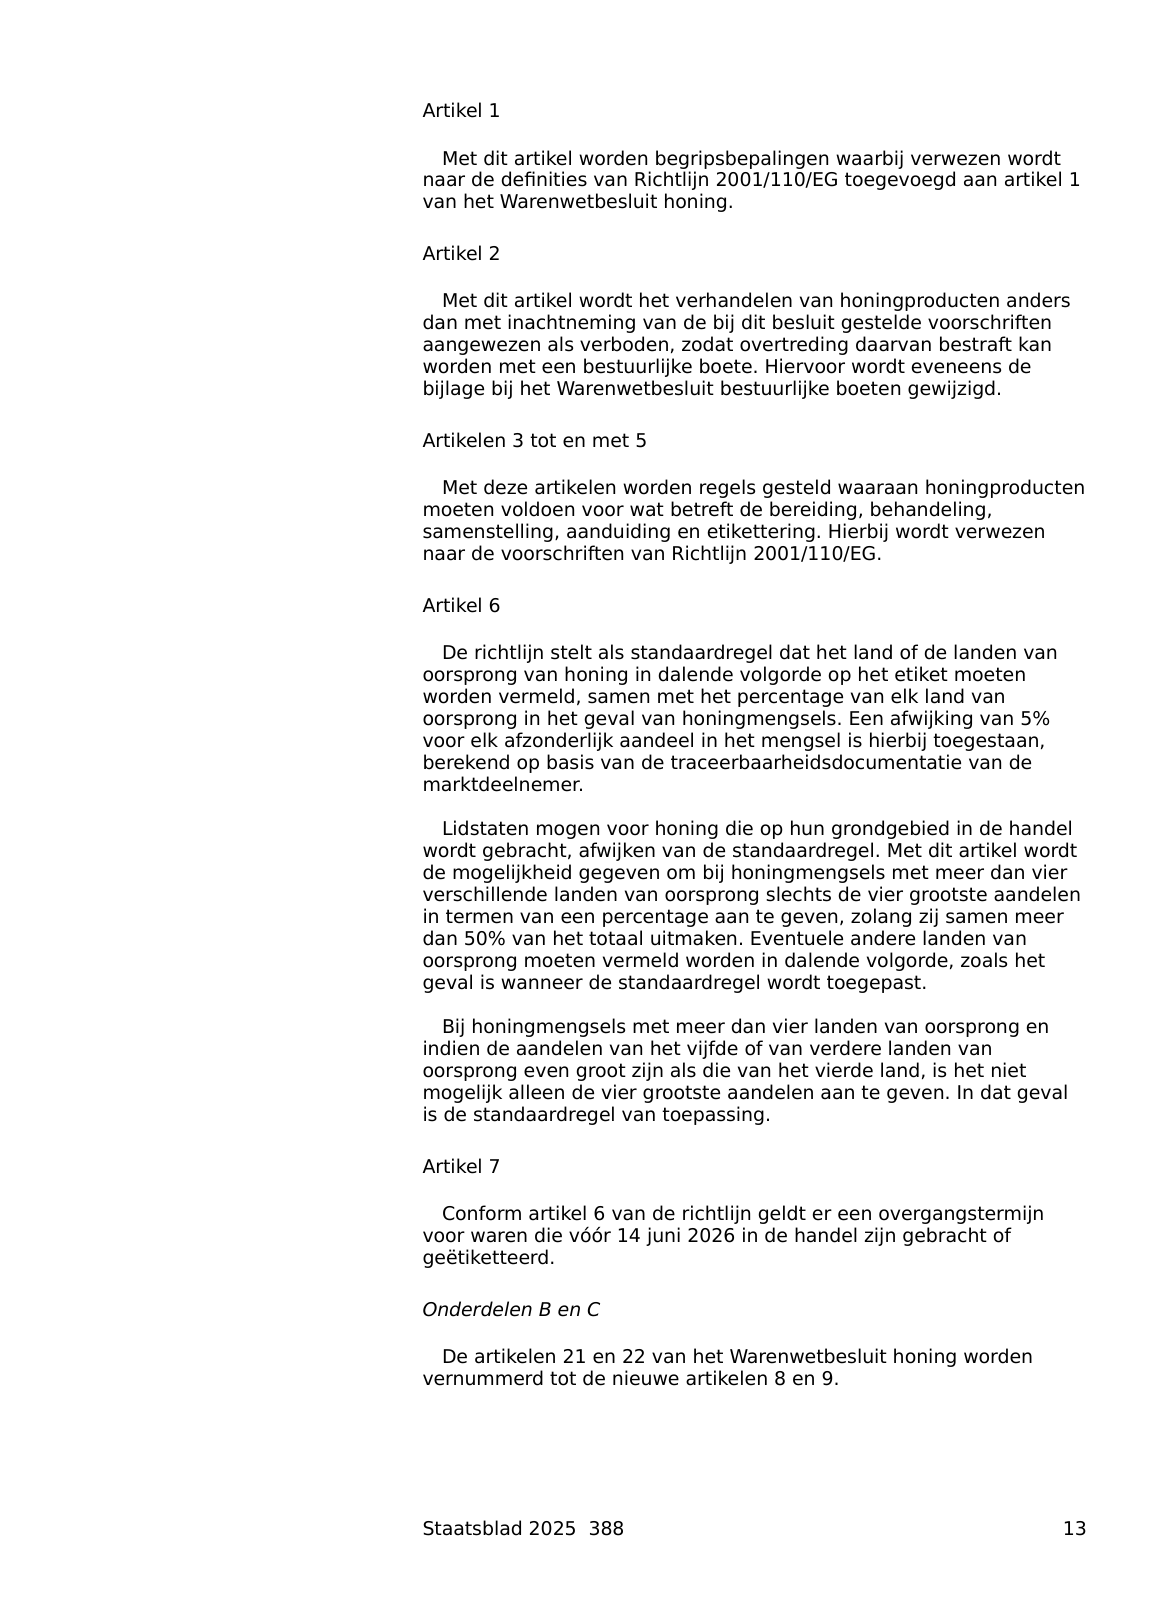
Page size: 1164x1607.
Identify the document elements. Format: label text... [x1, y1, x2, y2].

subtitle Artikel 6 [422, 595, 1087, 617]
text Conform artikel 6 van de richtlijn geldt er een overgangstermijn voor waren die vóór 14 juni 2026 in de handel zijn gebracht of geëtiketteerd. [422, 1203, 1087, 1269]
subtitle Artikel 1 [422, 100, 1087, 122]
text Met deze artikelen worden regels gesteld waaraan honingproducten moeten voldoen voor wat betreft de bereiding, behandeling, samenstelling, aanduiding en etikettering. Hierbij wordt verwezen naar de voorschriften van Richtlijn 2001/110/EG. [422, 477, 1087, 565]
text Lidstaten mogen voor honing die op hun grondgebied in de handel wordt gebracht, afwijken van de standaardregel. Met dit artikel wordt de mogelijkheid gegeven om bij honingmengsels met meer dan vier verschillende landen van oorsprong slechts de vier grootste aandelen in termen van een percentage aan te geven, zolang zij samen meer dan 50% van het totaal uitmaken. Eventuele andere landen van oorsprong moeten vermeld worden in dalende volgorde, zoals het geval is wanneer de standaardregel wordt toegepast. [422, 818, 1087, 994]
subtitle Artikelen 3 tot en met 5 [422, 430, 1087, 452]
text De artikelen 21 en 22 van het Warenwetbesluit honing worden vernummerd tot de nieuwe artikelen 8 en 9. [422, 1346, 1087, 1390]
subtitle Onderdelen B en C [422, 1299, 1087, 1321]
subtitle Artikel 2 [422, 243, 1087, 265]
text De richtlijn stelt als standaardregel dat het land of de landen van oorsprong van honing in dalende volgorde op het etiket moeten worden vermeld, samen met het percentage van elk land van oorsprong in het geval van honingmengsels. Een afwijking van 5% voor elk afzonderlijk aandeel in het mengsel is hierbij toegestaan, berekend op basis van de traceerbaarheidsdocumentatie van de marktdeelnemer. [422, 642, 1087, 796]
subtitle Artikel 7 [422, 1156, 1087, 1178]
text Met dit artikel worden begripsbepalingen waarbij verwezen wordt naar de definities van Richtlijn 2001/110/EG toegevoegd aan artikel 1 van het Warenwetbesluit honing. [422, 147, 1087, 213]
text Met dit artikel wordt het verhandelen van honingproducten anders dan met inachtneming van de bij dit besluit gestelde voorschriften aangewezen als verboden, zodat overtreding daarvan bestraft kan worden met een bestuurlijke boete. Hiervoor wordt eveneens de bijlage bij het Warenwetbesluit bestuurlijke boeten gewijzigd. [422, 290, 1087, 400]
text Bij honingmengsels met meer dan vier landen van oorsprong en indien de aandelen van het vijfde of van verdere landen van oorsprong even groot zijn als die van het vierde land, is het niet mogelijk alleen de vier grootste aandelen aan te geven. In dat geval is de standaardregel van toepassing. [422, 1016, 1087, 1126]
